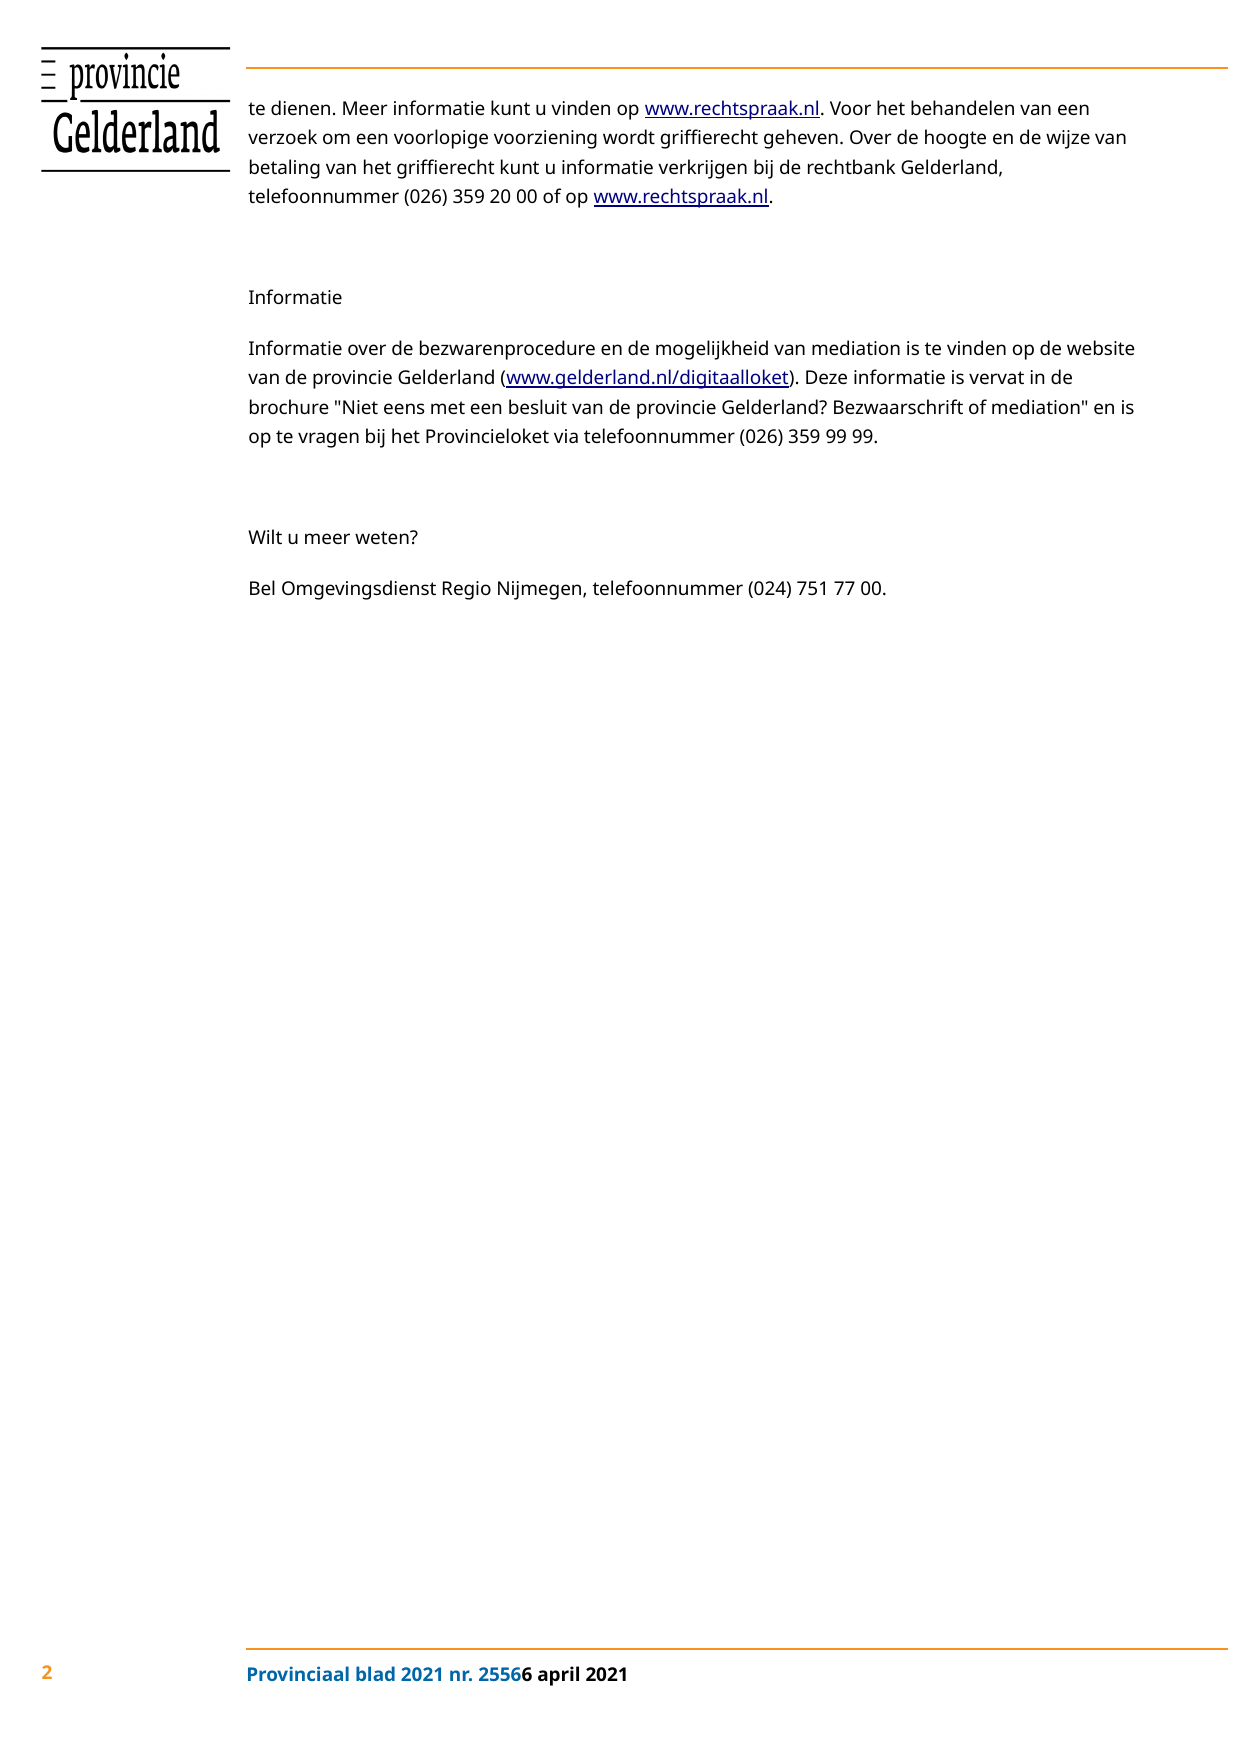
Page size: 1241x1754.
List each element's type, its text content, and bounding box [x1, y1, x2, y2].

picture [41, 47, 231, 172]
text te dienen. Meer informatie kunt u vinden op www.rechtspraak.nl. Voor het behandelen van een verzoek om een voorlopige voorziening wordt griffierecht geheven. Over de hoogte en de wijze van betaling van het griffierecht kunt u informatie verkrijgen bij de rechtbank Gelderland, telefoonnummer (026) 359 20 00 of op www.rechtspraak.nl. [248, 95, 1152, 209]
text Wilt u meer weten? [248, 524, 1152, 550]
text Bel Omgevingsdienst Regio Nijmegen, telefoonnummer (024) 751 77 00. [248, 575, 1152, 601]
text Informatie [248, 284, 1152, 310]
text Informatie over de bezwarenprocedure en de mogelijkheid van mediation is te vinden op de website van de provincie Gelderland (www.gelderland.nl/digitaalloket). Deze informatie is vervat in de brochure "Niet eens met een besluit van de provincie Gelderland? Bezwaarschrift of mediation" en is op te vragen bij het Provincieloket via telefoonnummer (026) 359 99 99. [248, 335, 1152, 449]
